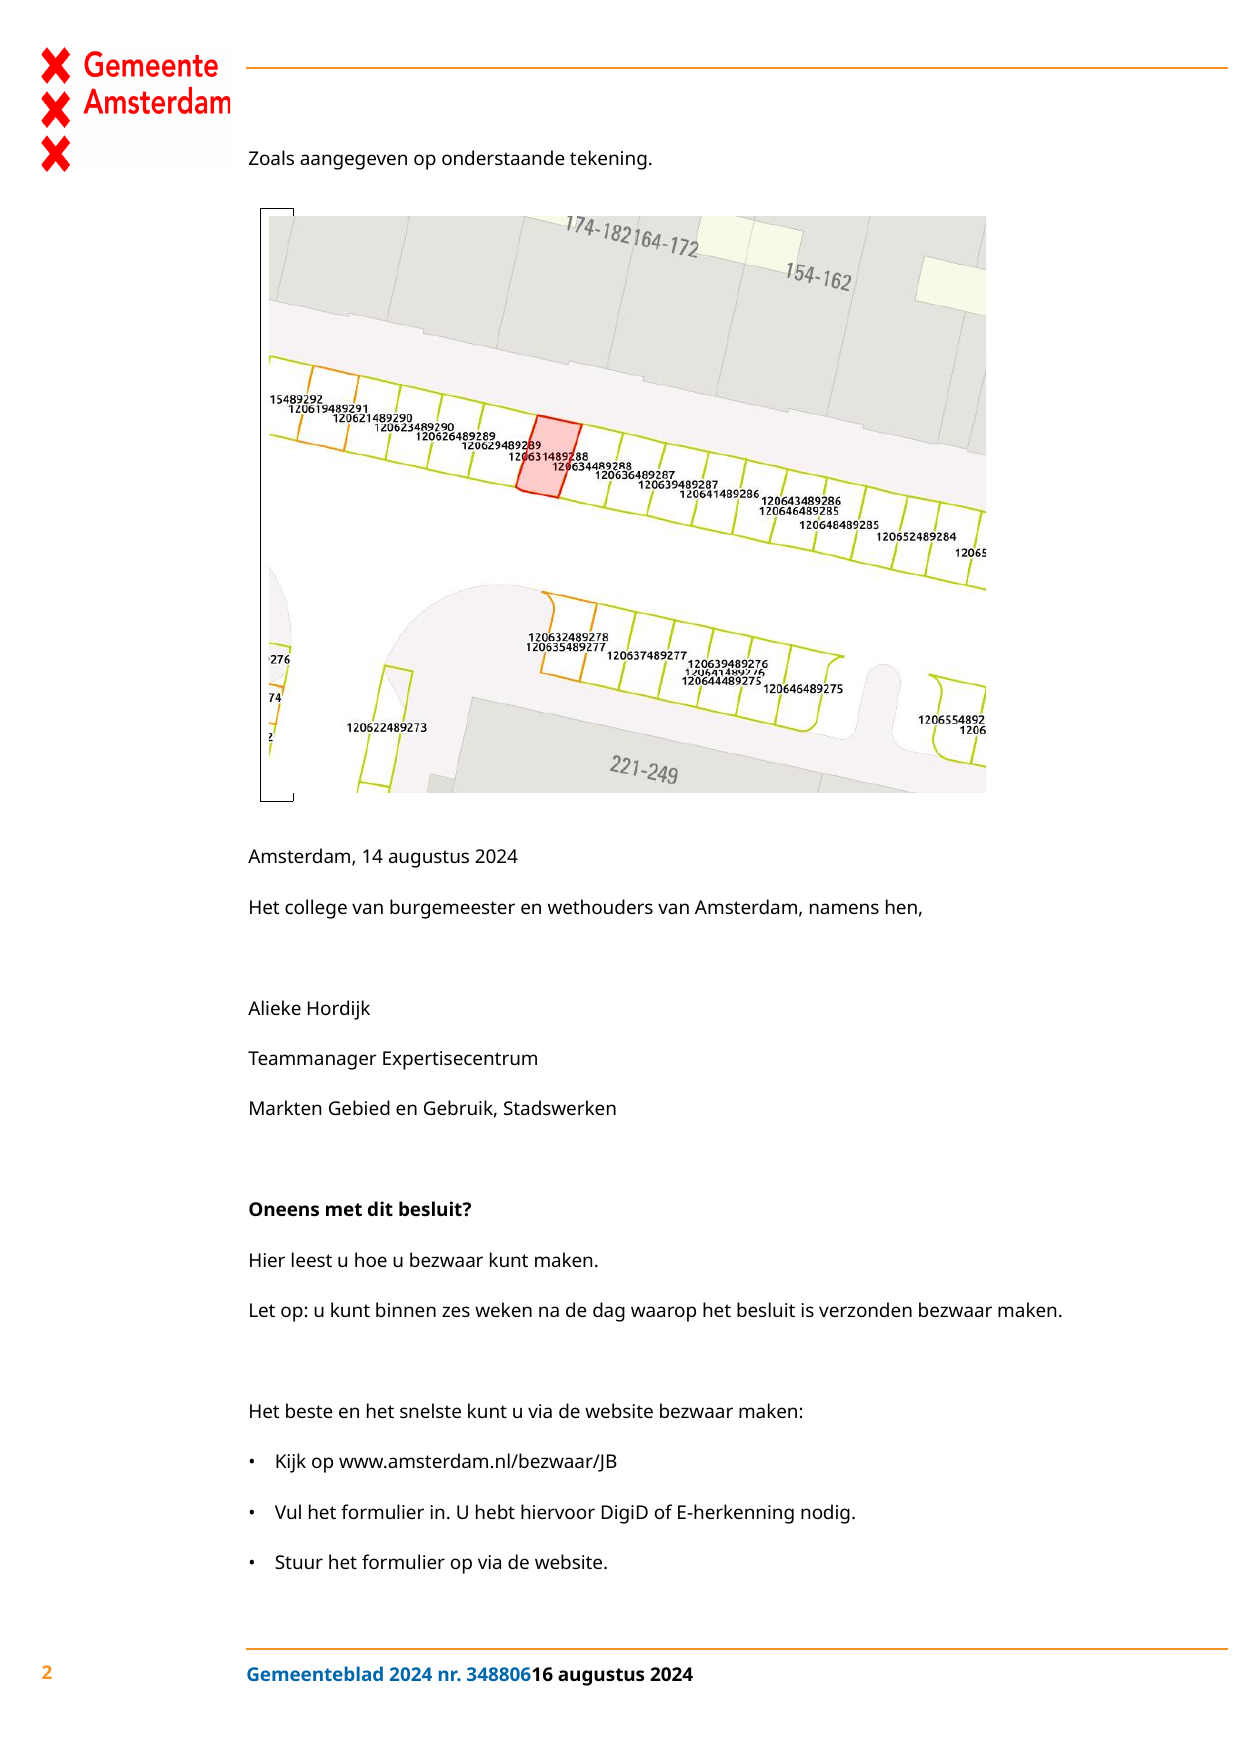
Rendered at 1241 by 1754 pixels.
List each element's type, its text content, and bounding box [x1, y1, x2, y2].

text Hier leest u hoe u bezwaar kunt maken. [248, 1247, 1152, 1272]
text Het beste en het snelste kunt u via de website bezwaar maken: [248, 1398, 1152, 1424]
text Oneens met dit besluit? [248, 1196, 1152, 1222]
text • Vul het formulier in. U hebt hiervoor DigiD of E-herkenning nodig. [248, 1499, 1152, 1524]
picture [41, 47, 231, 172]
text Zoals aangegeven op onderstaande tekening. [248, 145, 1152, 171]
text Let op: u kunt binnen zes weken na de dag waarop het besluit is verzonden bezwaar maken. [248, 1297, 1152, 1323]
text Het college van burgemeester en wethouders van Amsterdam, namens hen, [248, 894, 1152, 919]
text • Stuur het formulier op via de website. [248, 1549, 1152, 1575]
picture [268, 216, 987, 793]
text Markten Gebied en Gebruik, Stadswerken [248, 1096, 1152, 1121]
text Amsterdam, 14 augustus 2024 [248, 843, 1152, 869]
text Teammanager Expertisecentrum [248, 1045, 1152, 1071]
text Alieke Hordijk [248, 995, 1152, 1020]
text • Kijk op www.amsterdam.nl/bezwaar/JB [248, 1448, 1152, 1474]
